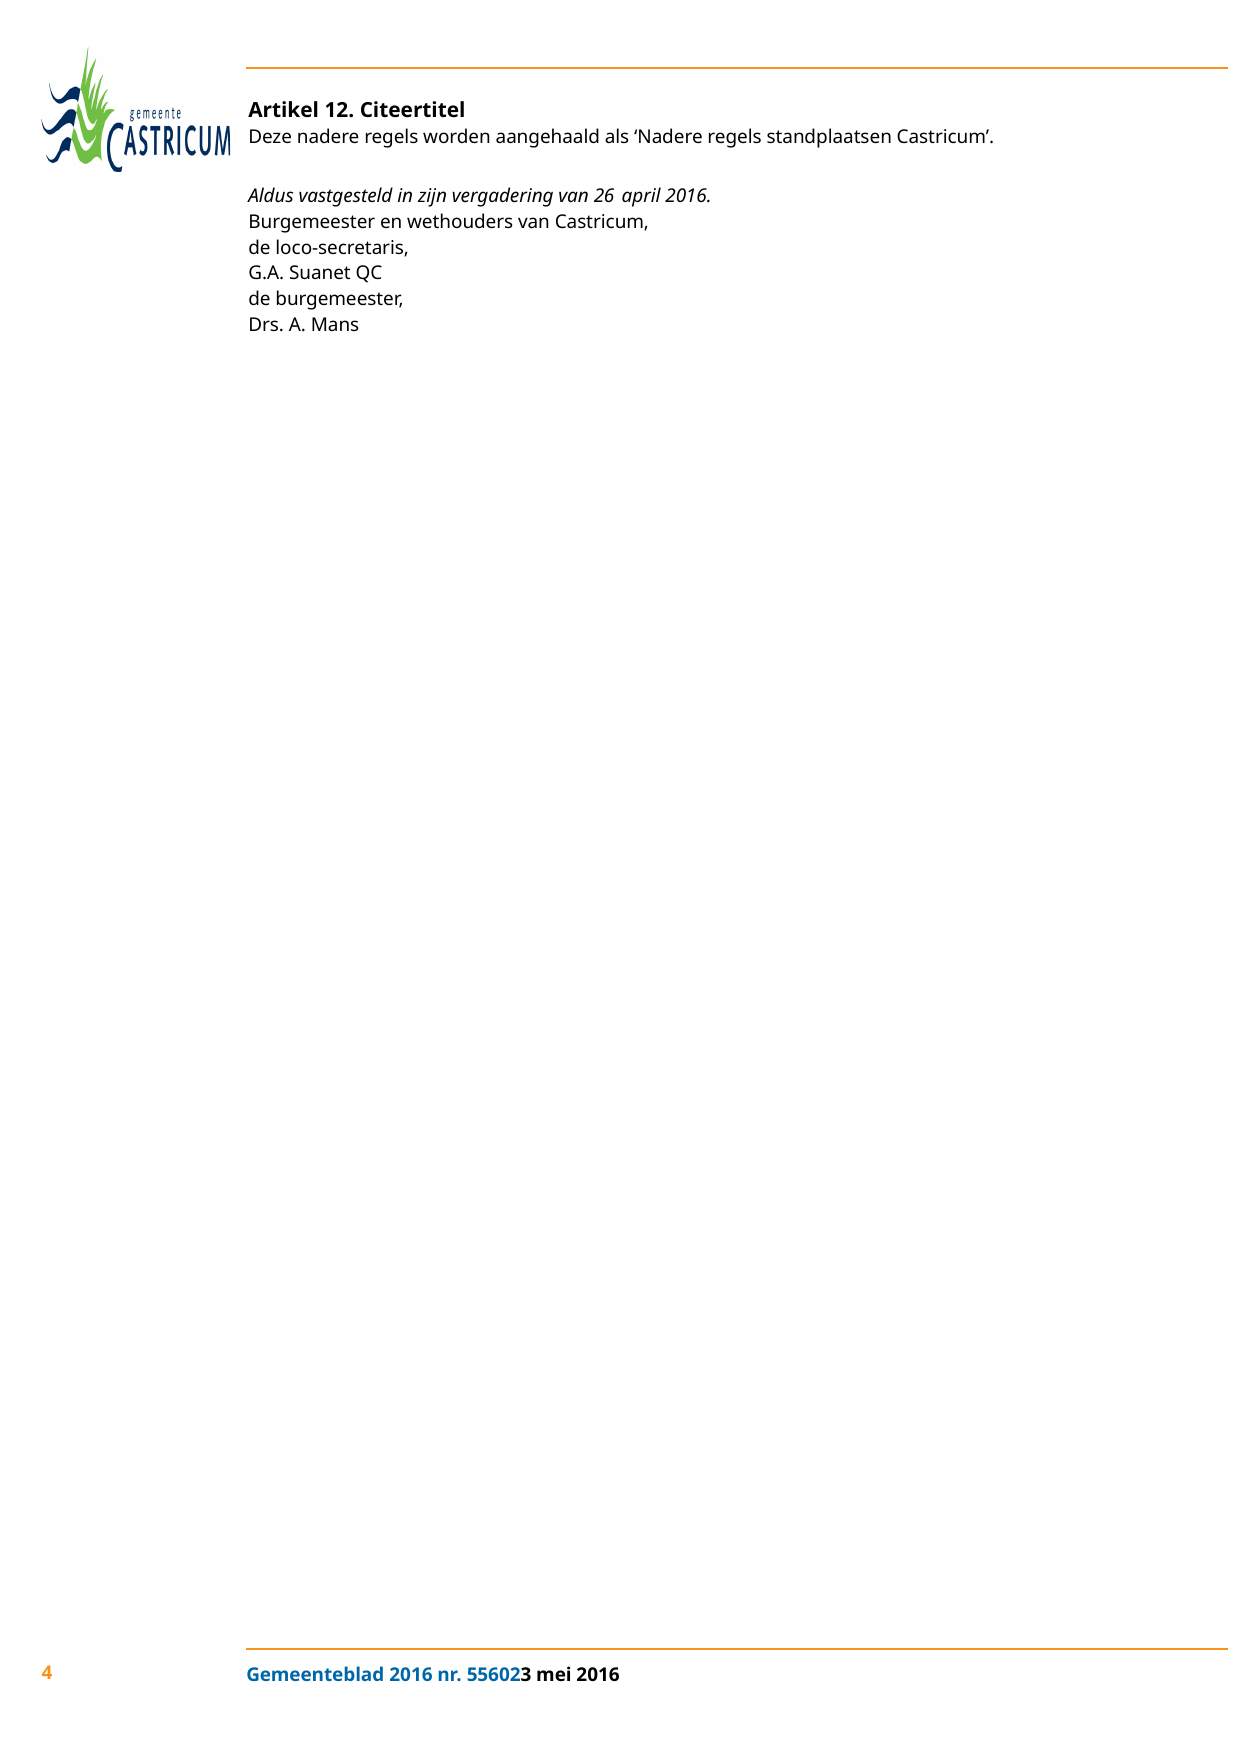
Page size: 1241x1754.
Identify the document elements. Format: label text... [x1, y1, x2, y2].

text Drs. A. Mans [248, 311, 1152, 337]
text de burgemeester, [248, 285, 1152, 311]
text G.A. Suanet QC [248, 259, 1152, 285]
text Deze nadere regels worden aangehaald als ‘Nadere regels standplaatsen Castricum’. [248, 123, 1152, 149]
text Aldus vastgesteld in zijn vergadering van 26 april 2016. [248, 182, 1152, 208]
picture [41, 47, 231, 172]
text Artikel 12. Citeertitel [248, 95, 1152, 123]
text de loco-secretaris, [248, 234, 1152, 259]
text Burgemeester en wethouders van Castricum, [248, 208, 1152, 234]
